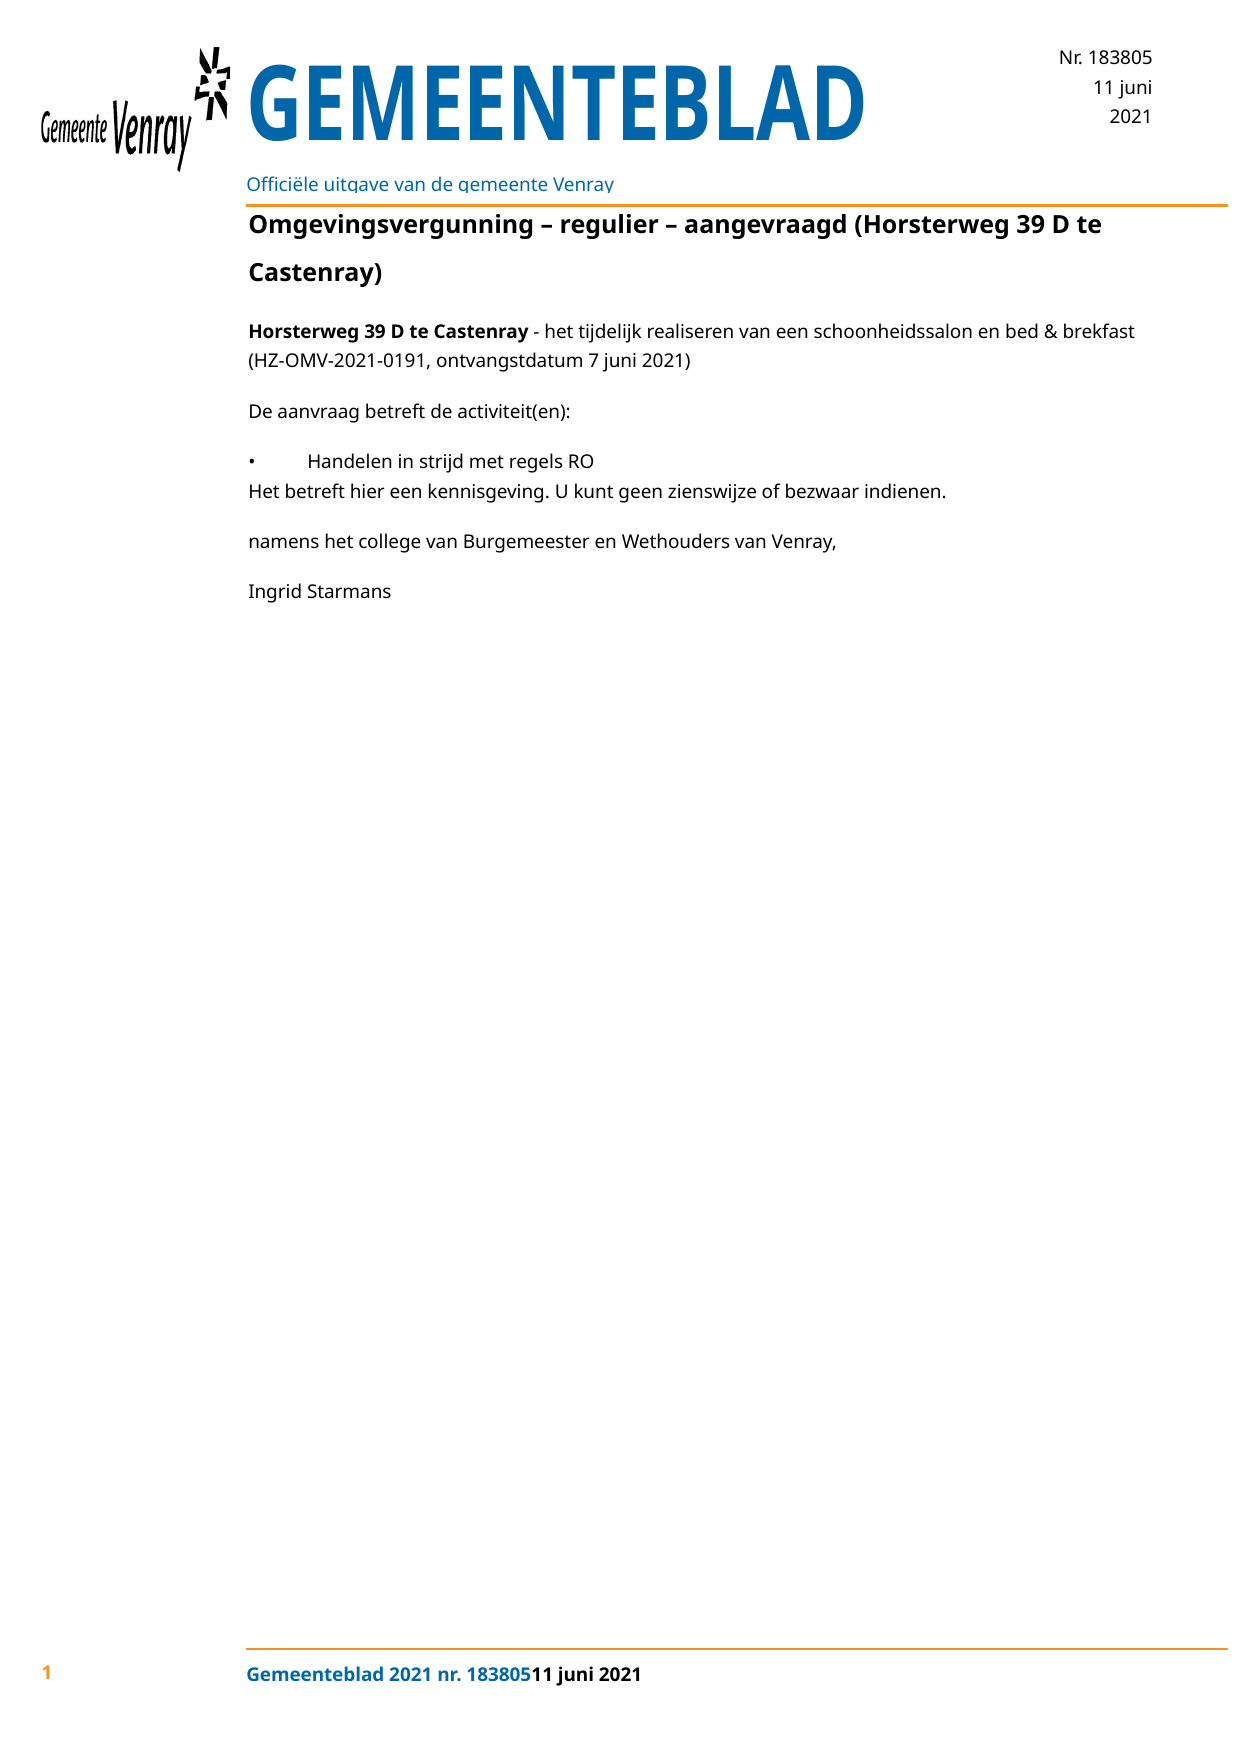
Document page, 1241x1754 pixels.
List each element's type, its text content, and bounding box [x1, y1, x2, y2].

text De aanvraag betreft de activiteit(en): [248, 398, 1152, 424]
text Horsterweg 39 D te Castenray - het tijdelijk realiseren van een schoonheidssalon en bed & brekfast (HZ-OMV-2021-0191, ontvangstdatum 7 juni 2021) [248, 318, 1152, 373]
text Omgevingsvergunning – regulier – aangevraagd (Horsterweg 39 D te Castenray) [248, 207, 1152, 288]
picture [41, 47, 231, 172]
list Handelen in strijd met regels RO [248, 448, 1152, 474]
text namens het college van Burgemeester en Wethouders van Venray, [248, 528, 1152, 554]
text Het betreft hier een kennisgeving. U kunt geen zienswijze of bezwaar indienen. [248, 478, 1152, 504]
text Ingrid Starmans [248, 579, 1152, 604]
